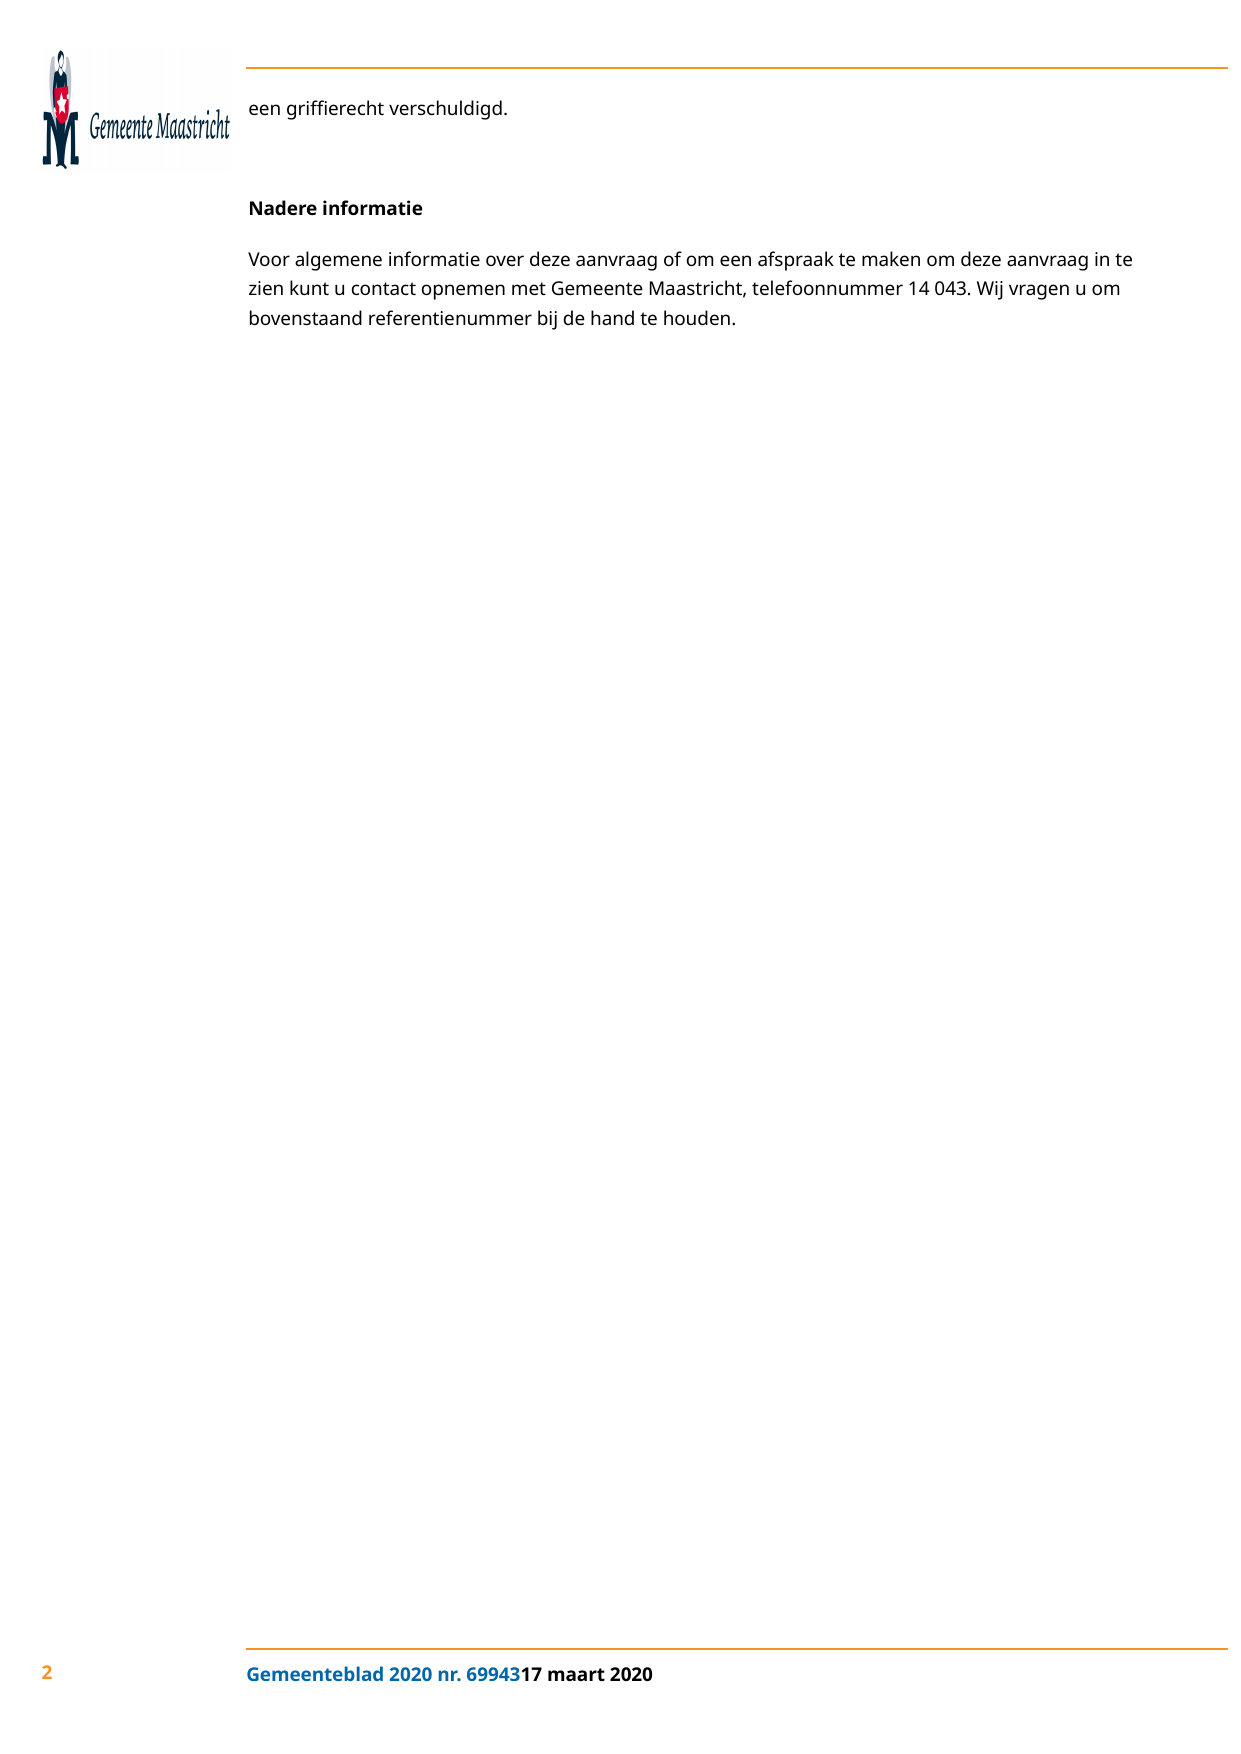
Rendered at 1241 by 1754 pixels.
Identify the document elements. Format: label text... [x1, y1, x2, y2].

text Nadere informatie [248, 196, 1152, 221]
text een griffierecht verschuldigd. [248, 95, 1152, 121]
text Voor algemene informatie over deze aanvraag of om een afspraak te maken om deze aanvraag in te zien kunt u contact opnemen met Gemeente Maastricht, telefoonnummer 14 043. Wij vragen u om bovenstaand referentienummer bij de hand te houden. [248, 246, 1152, 331]
picture [41, 47, 231, 172]
